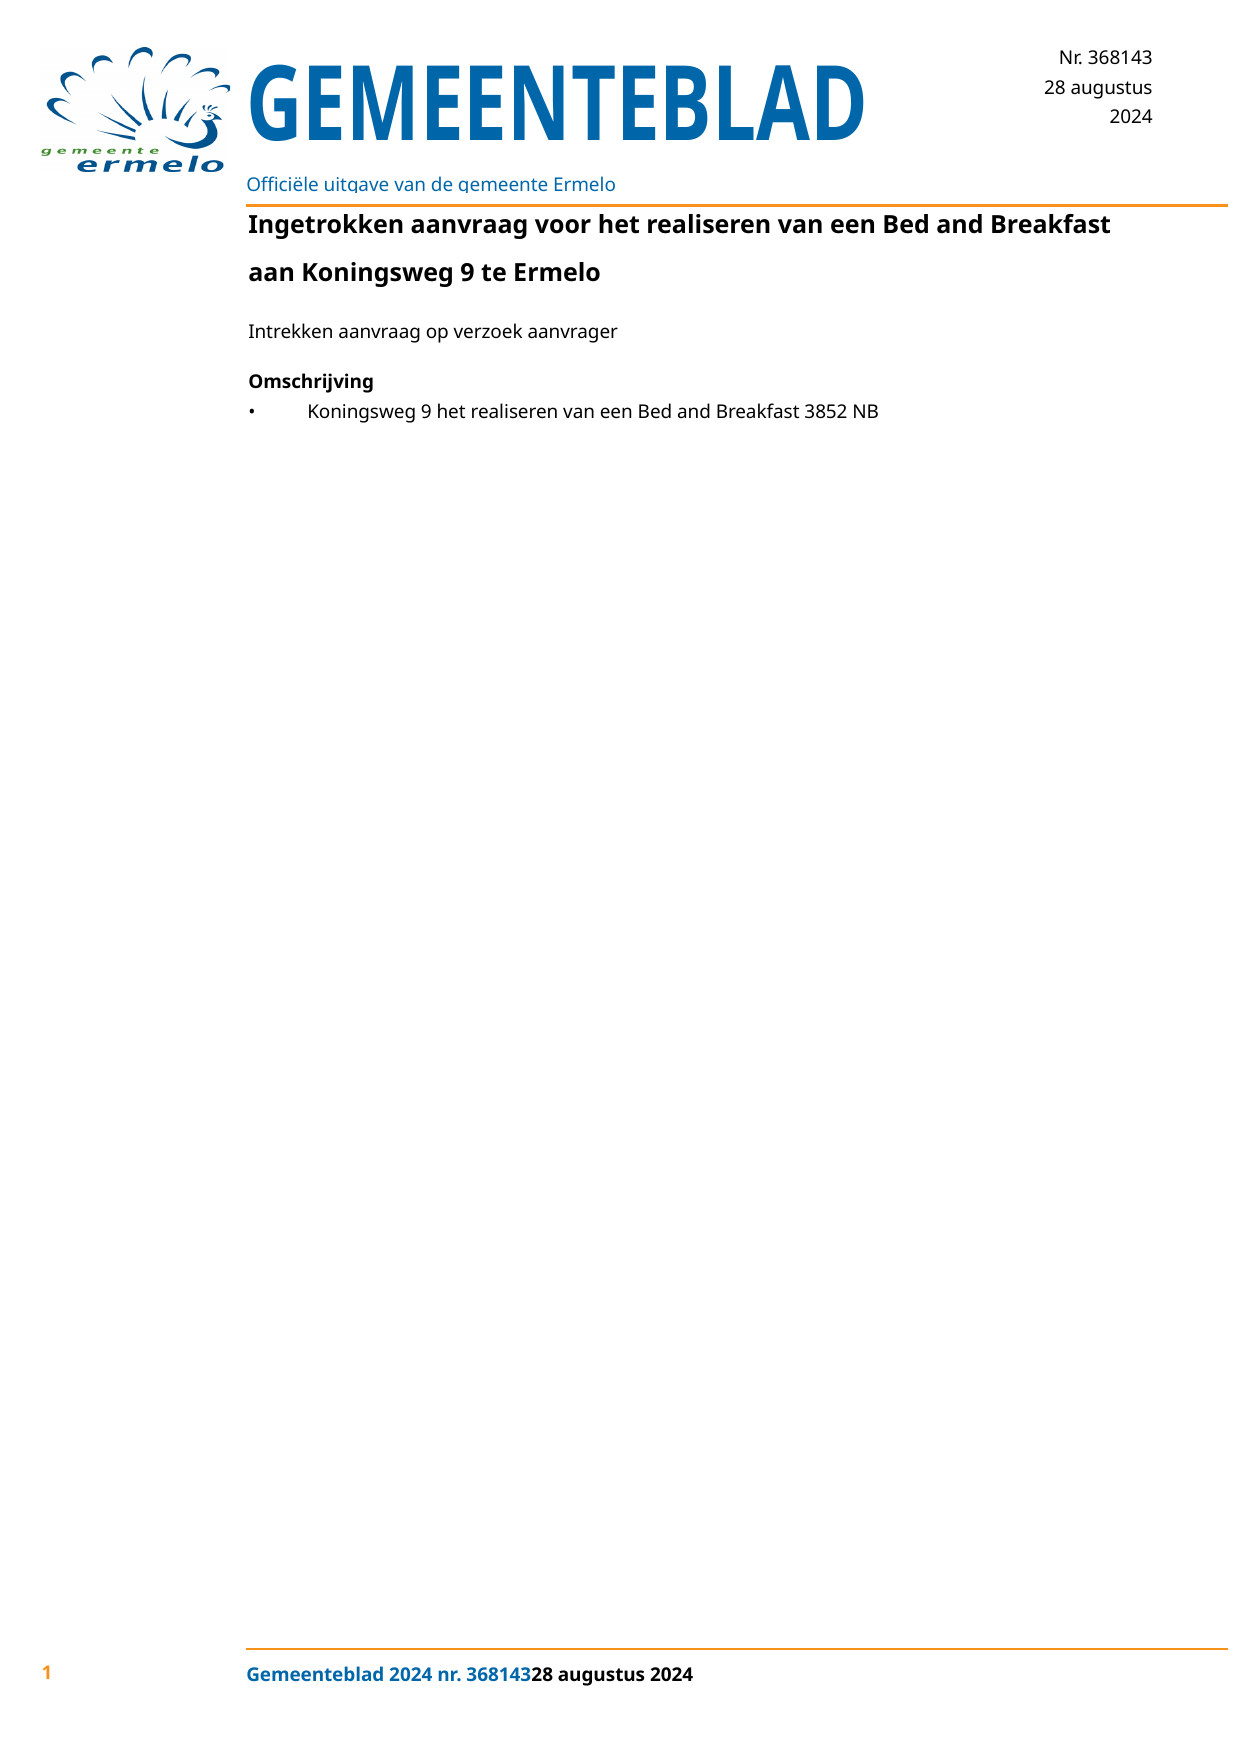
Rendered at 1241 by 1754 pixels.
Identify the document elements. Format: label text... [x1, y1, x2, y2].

text Intrekken aanvraag op verzoek aanvrager [248, 318, 1152, 344]
list Koningsweg 9 het realiseren van een Bed and Breakfast 3852 NB [248, 398, 1152, 424]
text Ingetrokken aanvraag voor het realiseren van een Bed and Breakfast aan Koningsweg 9 te Ermelo [248, 207, 1152, 288]
text Omschrijving [248, 368, 1152, 394]
picture [41, 47, 231, 172]
